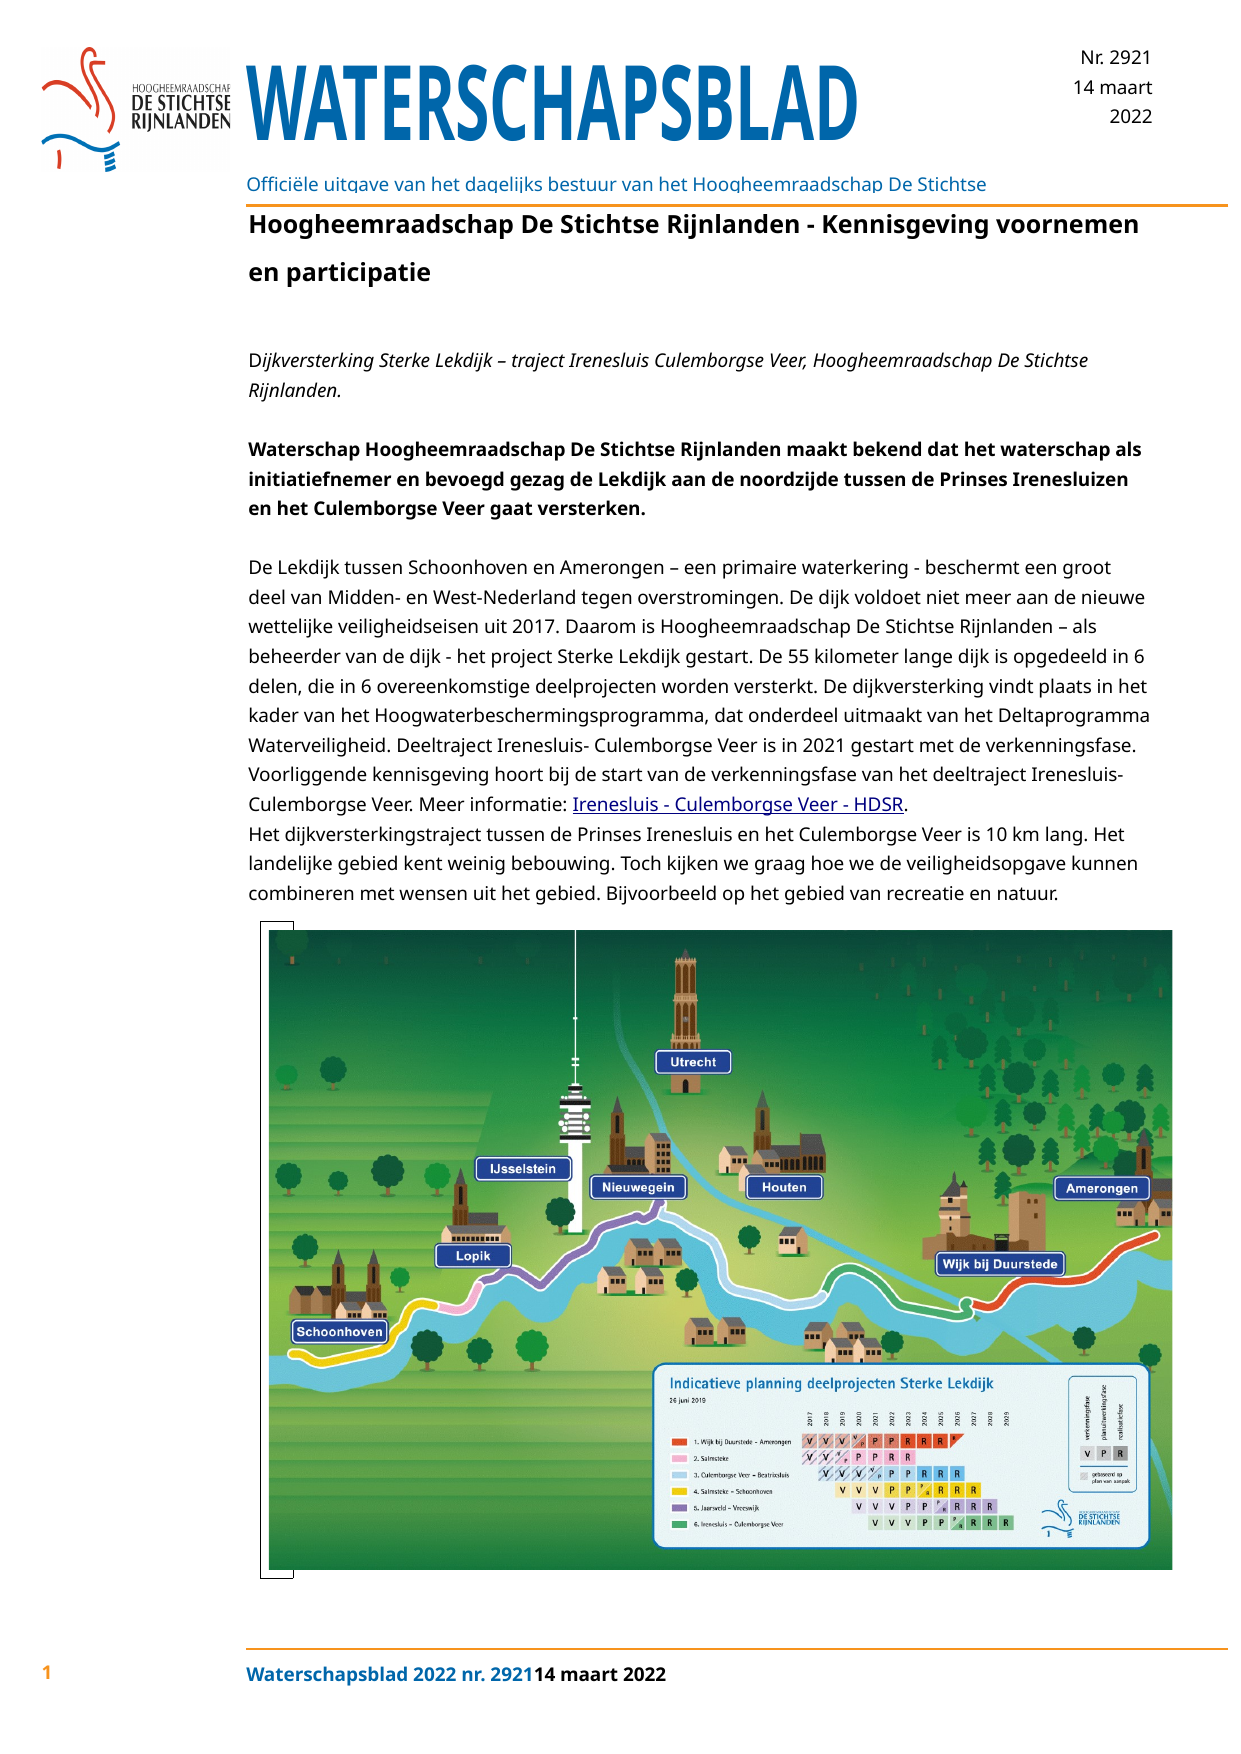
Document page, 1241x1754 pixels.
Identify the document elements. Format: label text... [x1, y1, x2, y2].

text Dijkversterking Sterke Lekdijk – traject Irenesluis Culemborgse Veer, Hoogheemraadschap De Stichtse Rijnlanden. [248, 347, 1152, 403]
text Het dijkversterkingstraject tussen de Prinses Irenesluis en het Culemborgse Veer is 10 km lang. Het landelijke gebied kent weinig bebouwing. Toch kijken we graag hoe we de veiligheidsopgave kunnen combineren met wensen uit het gebied. Bijvoorbeeld op het gebied van recreatie en natuur. [248, 821, 1152, 906]
picture [41, 47, 231, 172]
text Waterschap Hoogheemraadschap De Stichtse Rijnlanden maakt bekend dat het waterschap als initiatiefnemer en bevoegd gezag de Lekdijk aan de noordzijde tussen de Prinses Irenesluizen en het Culemborgse Veer gaat versterken. [248, 436, 1152, 521]
text De Lekdijk tussen Schoonhoven en Amerongen – een primaire waterkering - beschermt een groot deel van Midden- en West-Nederland tegen overstromingen. De dijk voldoet niet meer aan de nieuwe wettelijke veiligheidseisen uit 2017. Daarom is Hoogheemraadschap De Stichtse Rijnlanden – als beheerder van de dijk - het project Sterke Lekdijk gestart. De 55 kilometer lange dijk is opgedeeld in 6 delen, die in 6 overeenkomstige deelprojecten worden versterkt. De dijkversterking vindt plaats in het kader van het Hoogwaterbeschermingsprogramma, dat onderdeel uitmaakt van het Deltaprogramma Waterveiligheid. Deeltraject Irenesluis- Culemborgse Veer is in 2021 gestart met de verkenningsfase. Voorliggende kennisgeving hoort bij de start van de verkenningsfase van het deeltraject Irenesluis- Culemborgse Veer. Meer informatie: Irenesluis - Culemborgse Veer - HDSR. [248, 554, 1152, 817]
picture [268, 930, 1173, 1570]
text Hoogheemraadschap De Stichtse Rijnlanden - Kennisgeving voornemen en participatie [248, 207, 1152, 288]
